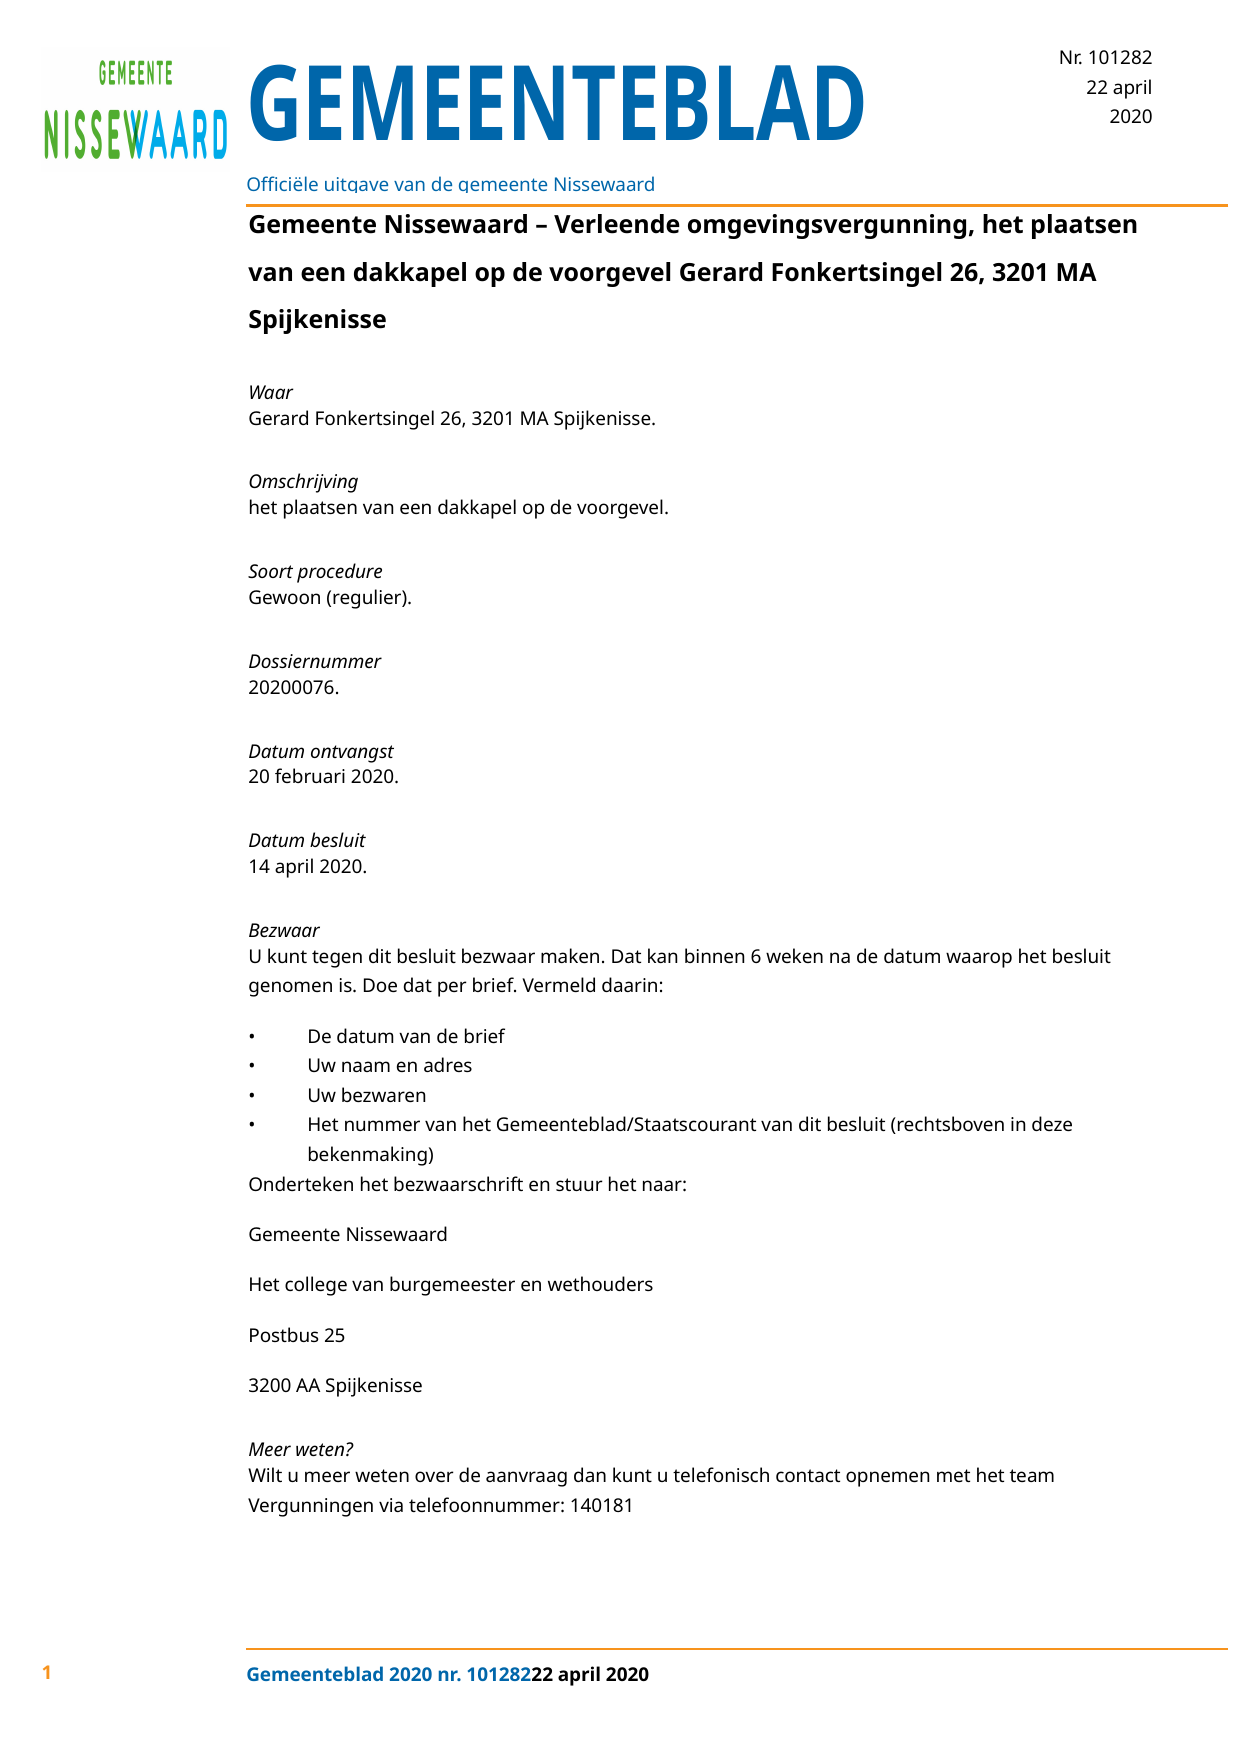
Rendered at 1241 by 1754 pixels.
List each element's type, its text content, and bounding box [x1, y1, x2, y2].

text het plaatsen van een dakkapel op de voorgevel. [248, 494, 1152, 520]
list Uw bezwaren [248, 1082, 1152, 1108]
text Wilt u meer weten over de aanvraag dan kunt u telefonisch contact opnemen met het team Vergunningen via telefoonnummer: 140181 [248, 1462, 1152, 1517]
text Dossiernummer [248, 648, 1152, 674]
text Datum ontvangst [248, 738, 1152, 763]
text Gewoon (regulier). [248, 584, 1152, 610]
text Postbus 25 [248, 1322, 1152, 1348]
picture [41, 47, 231, 172]
text Waar [248, 379, 1152, 405]
text 20 februari 2020. [248, 763, 1152, 789]
text Het college van burgemeester en wethouders [248, 1272, 1152, 1297]
list De datum van de brief [248, 1023, 1152, 1049]
text Meer weten? [248, 1436, 1152, 1462]
text Gerard Fonkertsingel 26, 3201 MA Spijkenisse. [248, 405, 1152, 431]
text Gemeente Nissewaard – Verleende omgevingsvergunning, het plaatsen van een dakkapel op de voorgevel Gerard Fonkertsingel 26, 3201 MA Spijkenisse [248, 207, 1152, 336]
text U kunt tegen dit besluit bezwaar maken. Dat kan binnen 6 weken na de datum waarop het besluit genomen is. Doe dat per brief. Vermeld daarin: [248, 943, 1152, 998]
text 14 april 2020. [248, 853, 1152, 879]
text 20200076. [248, 674, 1152, 699]
text Gemeente Nissewaard [248, 1221, 1152, 1247]
text 3200 AA Spijkenisse [248, 1372, 1152, 1398]
text Bezwaar [248, 917, 1152, 943]
text Onderteken het bezwaarschrift en stuur het naar: [248, 1171, 1152, 1197]
text Soort procedure [248, 558, 1152, 584]
text Datum besluit [248, 827, 1152, 853]
text Omschrijving [248, 469, 1152, 494]
list Het nummer van het Gemeenteblad/Staatscourant van dit besluit (rechtsboven in deze bekenmaking) [248, 1112, 1152, 1167]
list Uw naam en adres [248, 1052, 1152, 1078]
